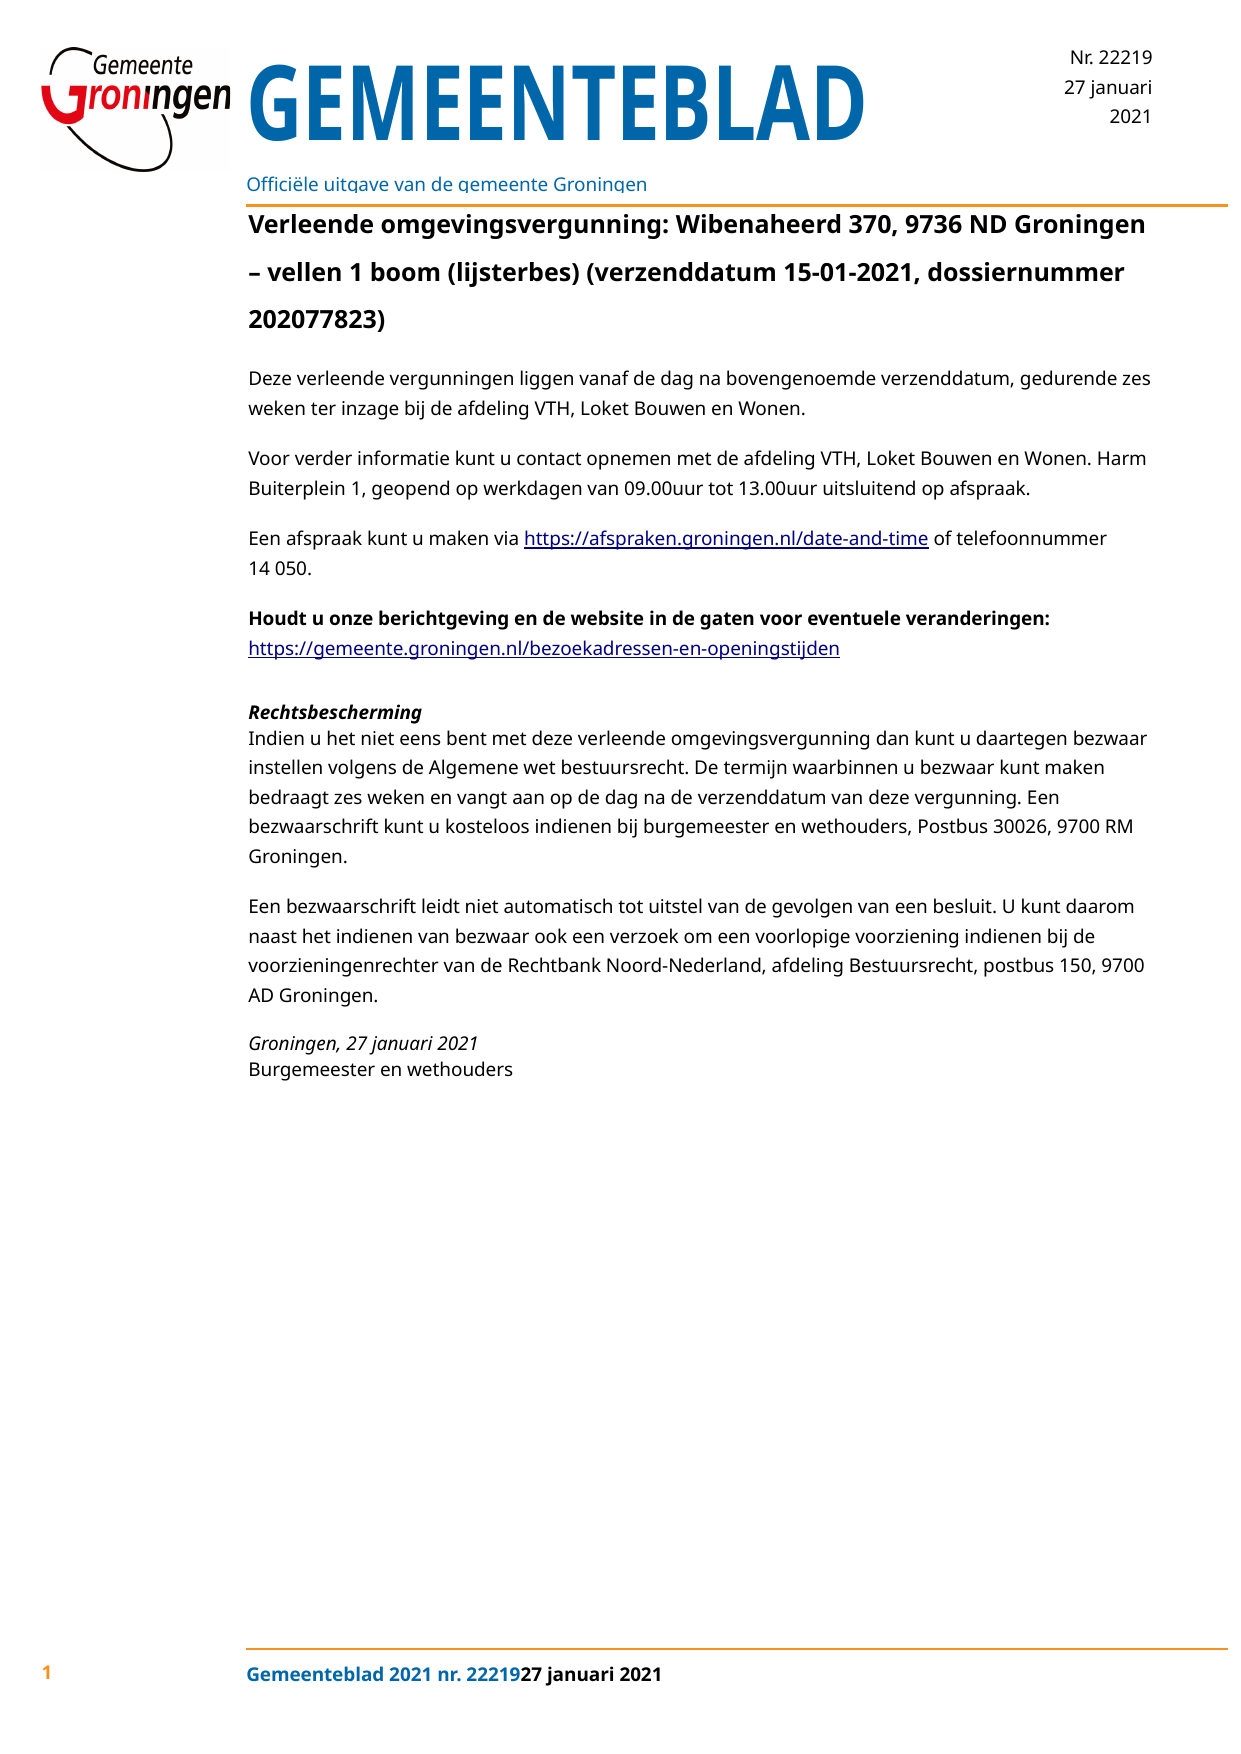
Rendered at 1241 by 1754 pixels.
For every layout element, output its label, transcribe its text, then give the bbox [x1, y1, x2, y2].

text Een afspraak kunt u maken via https://afspraken.groningen.nl/date-and-time of telefoonnummer 14 050. [248, 526, 1152, 581]
text Een bezwaarschrift leidt niet automatisch tot uitstel van de gevolgen van een besluit. U kunt daarom naast het indienen van bezwaar ook een verzoek om een voorlopige voorziening indienen bij de voorzieningenrechter van de Rechtbank Noord-Nederland, afdeling Bestuursrecht, postbus 150, 9700 AD Groningen. [248, 893, 1152, 1008]
text Verleende omgevingsvergunning: Wibenaheerd 370, 9736 ND Groningen – vellen 1 boom (lijsterbes) (verzenddatum 15-01-2021, dossiernummer 202077823) [248, 207, 1152, 336]
text Groningen, 27 januari 2021 [248, 1030, 1152, 1056]
text Houdt u onze berichtgeving en de website in de gaten voor eventuele veranderingen: https://gemeente.groningen.nl/bezoekadressen-en-openingstijden [248, 606, 1152, 661]
text Rechtsbescherming [248, 699, 1152, 725]
picture [41, 47, 231, 172]
text Indien u het niet eens bent met deze verleende omgevingsvergunning dan kunt u daartegen bezwaar instellen volgens de Algemene wet bestuursrecht. De termijn waarbinnen u bezwaar kunt maken bedraagt zes weken en vangt aan op de dag na de verzenddatum van deze vergunning. Een bezwaarschrift kunt u kosteloos indienen bij burgemeester en wethouders, Postbus 30026, 9700 RM Groningen. [248, 725, 1152, 869]
text Deze verleende vergunningen liggen vanaf de dag na bovengenoemde verzenddatum, gedurende zes weken ter inzage bij de afdeling VTH, Loket Bouwen en Wonen. [248, 366, 1152, 421]
text Voor verder informatie kunt u contact opnemen met de afdeling VTH, Loket Bouwen en Wonen. Harm Buiterplein 1, geopend op werkdagen van 09.00uur tot 13.00uur uitsluitend op afspraak. [248, 446, 1152, 501]
text Burgemeester en wethouders [248, 1056, 1152, 1082]
